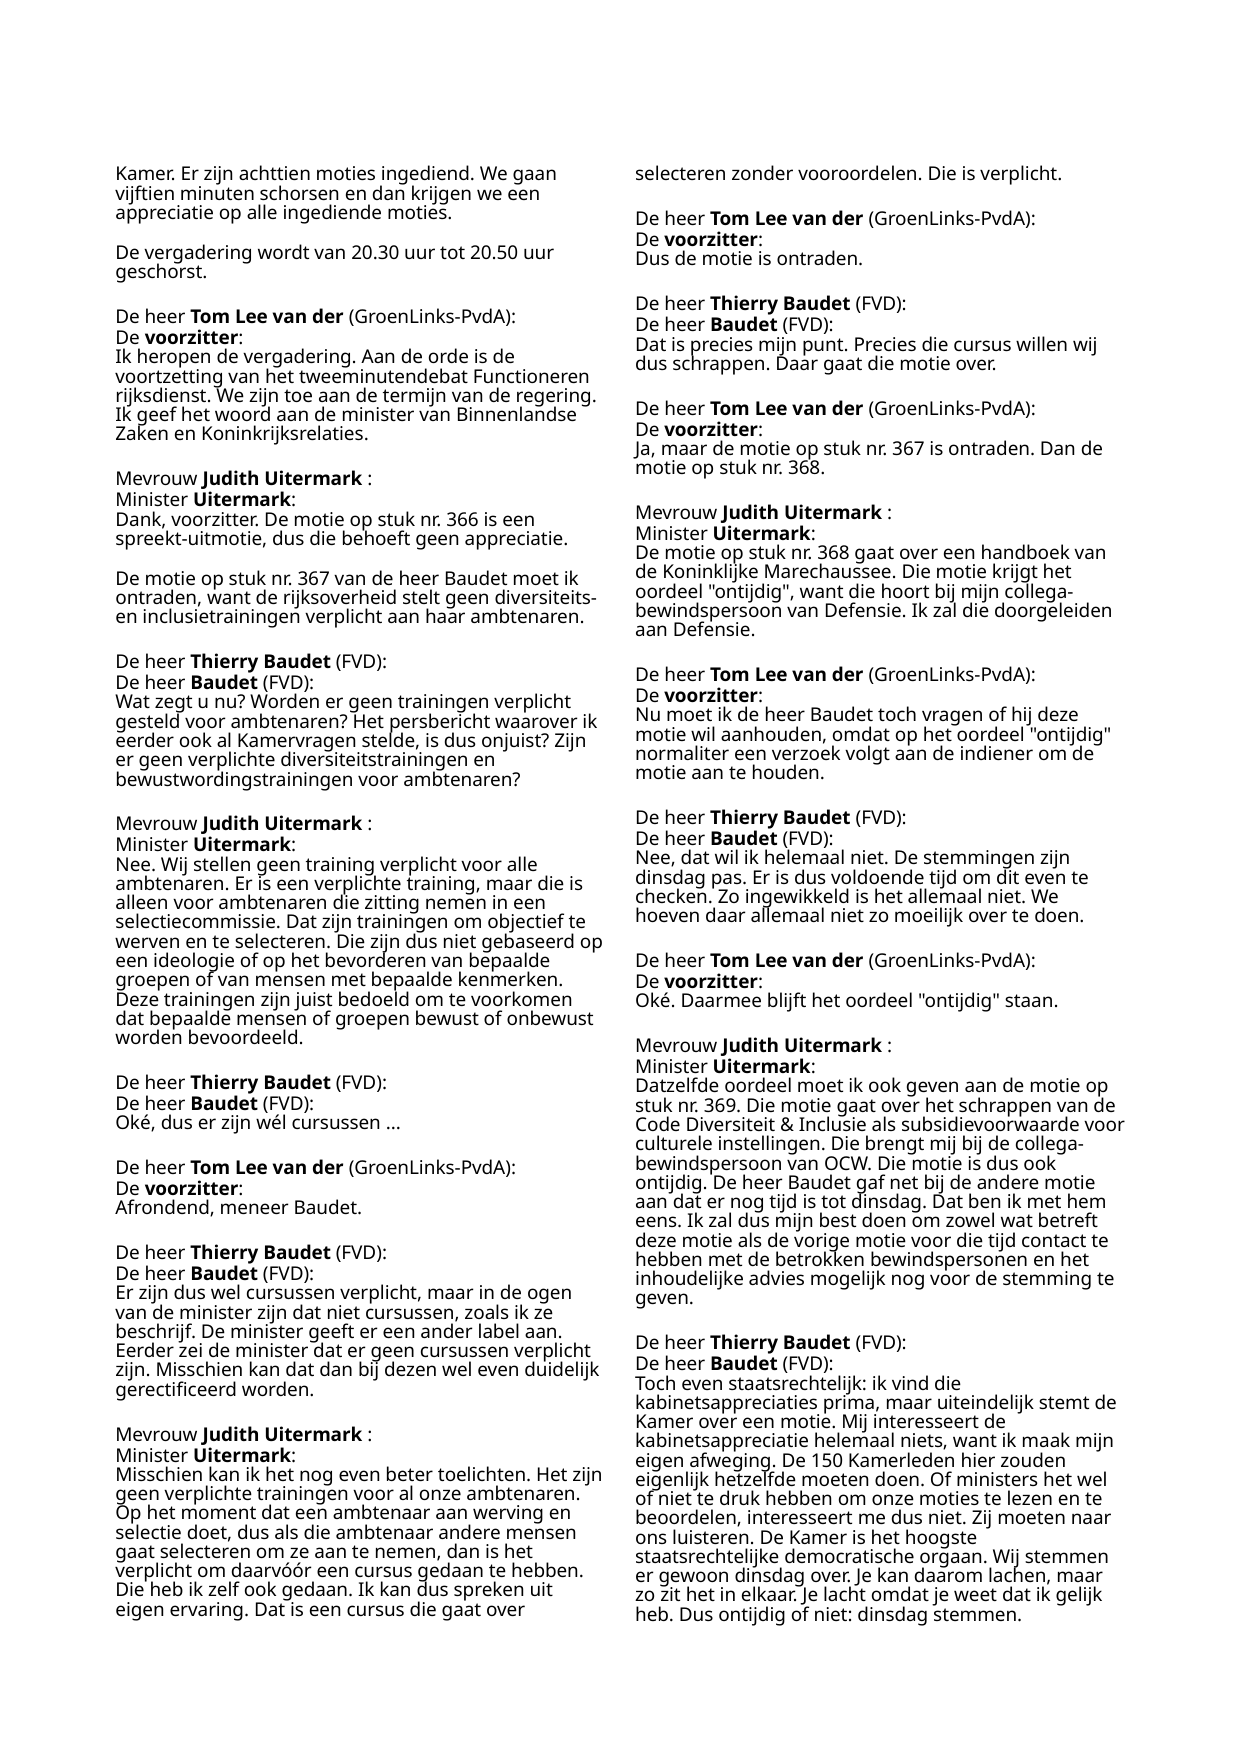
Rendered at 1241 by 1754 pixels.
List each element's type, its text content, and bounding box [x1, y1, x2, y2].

text Mevrouw Judith Uitermark : [115, 811, 605, 836]
text De voorzitter: [635, 687, 1125, 706]
text Nu moet ik de heer Baudet toch vragen of hij deze motie wil aanhouden, omdat op het oordeel "ontijdig" normaliter een verzoek volgt aan de indiener om de motie aan te houden. [635, 706, 1125, 783]
text De heer Baudet (FVD): [115, 674, 605, 693]
text Mevrouw Judith Uitermark : [635, 499, 1125, 525]
text De heer Tom Lee van der (GroenLinks-PvdA): [635, 947, 1125, 973]
text De heer Baudet (FVD): [115, 1095, 605, 1114]
text De heer Thierry Baudet (FVD): [115, 648, 605, 674]
text De heer Thierry Baudet (FVD): [635, 291, 1125, 316]
text De heer Thierry Baudet (FVD): [635, 804, 1125, 830]
text Afrondend, meneer Baudet. [115, 1199, 605, 1218]
text De heer Thierry Baudet (FVD): [635, 1329, 1125, 1355]
text De heer Baudet (FVD): [635, 830, 1125, 849]
text De heer Baudet (FVD): [115, 1265, 605, 1284]
text De heer Tom Lee van der (GroenLinks-PvdA): [115, 303, 605, 329]
text selecteren zonder vooroordelen. Die is verplicht. [635, 165, 1125, 184]
text De voorzitter: [635, 231, 1125, 250]
text De voorzitter: [635, 421, 1125, 440]
text De heer Baudet (FVD): [635, 316, 1125, 336]
text De voorzitter: [115, 1180, 605, 1199]
text Mevrouw Judith Uitermark : [115, 1421, 605, 1447]
text Dank, voorzitter. De motie op stuk nr. 366 is een spreekt-uitmotie, dus die behoeft geen appreciatie. [115, 511, 605, 549]
text Minister Uitermark: [115, 836, 605, 856]
text Minister Uitermark: [115, 1447, 605, 1466]
text Er zijn dus wel cursussen verplicht, maar in de ogen van de minister zijn dat niet cursussen, zoals ik ze beschrijf. De minister geeft er een ander label aan. Eerder zei de minister dat er geen cursussen verplicht zijn. Misschien kan dat dan bij dezen wel even duidelijk gerectificeerd worden. [115, 1284, 605, 1400]
text Misschien kan ik het nog even beter toelichten. Het zijn geen verplichte trainingen voor al onze ambtenaren. Op het moment dat een ambtenaar aan werving en selectie doet, dus als die ambtenaar andere mensen gaat selecteren om ze aan te nemen, dan is het verplicht om daarvóór een cursus gedaan te hebben. Die heb ik zelf ook gedaan. Ik kan dus spreken uit eigen ervaring. Dat is een cursus die gaat over [115, 1466, 605, 1620]
text Toch even staatsrechtelijk: ik vind die kabinetsappreciaties prima, maar uiteindelijk stemt de Kamer over een motie. Mij interesseert de kabinetsappreciatie helemaal niets, want ik maak mijn eigen afweging. De 150 Kamerleden hier zouden eigenlijk hetzelfde moeten doen. Of ministers het wel of niet te druk hebben om onze moties te lezen en te beoordelen, interesseert me dus niet. Zij moeten naar ons luisteren. De Kamer is het hoogste staatsrechtelijke democratische orgaan. Wij stemmen er gewoon dinsdag over. Je kan daarom lachen, maar zo zit het in elkaar. Je lacht omdat je weet dat ik gelijk heb. Dus ontijdig of niet: dinsdag stemmen. [635, 1374, 1125, 1625]
text De heer Thierry Baudet (FVD): [115, 1069, 605, 1095]
text Mevrouw Judith Uitermark : [115, 466, 605, 491]
text Minister Uitermark: [635, 525, 1125, 544]
text De heer Tom Lee van der (GroenLinks-PvdA): [635, 205, 1125, 231]
text De vergadering wordt van 20.30 uur tot 20.50 uur geschorst. [115, 244, 605, 282]
text De voorzitter: [115, 329, 605, 348]
text De voorzitter: [635, 973, 1125, 992]
text De motie op stuk nr. 367 van de heer Baudet moet ik ontraden, want de rijksoverheid stelt geen diversiteits- en inclusietrainingen verplicht aan haar ambtenaren. [115, 570, 605, 628]
text Ik heropen de vergadering. Aan de orde is de voortzetting van het tweeminutendebat Functioneren rijksdienst. We zijn toe aan de termijn van de regering. Ik geef het woord aan de minister van Binnenlandse Zaken en Koninkrijksrelaties. [115, 348, 605, 445]
text Ja, maar de motie op stuk nr. 367 is ontraden. Dan de motie op stuk nr. 368. [635, 440, 1125, 478]
text Minister Uitermark: [115, 491, 605, 511]
text Nee. Wij stellen geen training verplicht voor alle ambtenaren. Er is een verplichte training, maar die is alleen voor ambtenaren die zitting nemen in een selectiecommissie. Dat zijn trainingen om objectief te werven en te selecteren. Die zijn dus niet gebaseerd op een ideologie of op het bevorderen van bepaalde groepen of van mensen met bepaalde kenmerken. Deze trainingen zijn juist bedoeld om te voorkomen dat bepaalde mensen of groepen bewust of onbewust worden bevoordeeld. [115, 856, 605, 1048]
text Mevrouw Judith Uitermark : [635, 1032, 1125, 1058]
text De heer Thierry Baudet (FVD): [115, 1239, 605, 1265]
text De heer Baudet (FVD): [635, 1355, 1125, 1374]
text Dat is precies mijn punt. Precies die cursus willen wij dus schrappen. Daar gaat die motie over. [635, 336, 1125, 374]
text Oké. Daarmee blijft het oordeel "ontijdig" staan. [635, 992, 1125, 1012]
text De heer Tom Lee van der (GroenLinks-PvdA): [115, 1154, 605, 1180]
text Nee, dat wil ik helemaal niet. De stemmingen zijn dinsdag pas. Er is dus voldoende tijd om dit even te checken. Zo ingewikkeld is het allemaal niet. We hoeven daar allemaal niet zo moeilijk over te doen. [635, 849, 1125, 926]
text Datzelfde oordeel moet ik ook geven aan de motie op stuk nr. 369. Die motie gaat over het schrappen van de Code Diversiteit & Inclusie als subsidievoorwaarde voor culturele instellingen. Die brengt mij bij de collega-bewindspersoon van OCW. Die motie is dus ook ontijdig. De heer Baudet gaf net bij de andere motie aan dat er nog tijd is tot dinsdag. Dat ben ik met hem eens. Ik zal dus mijn best doen om zowel wat betreft deze motie als de vorige motie voor die tijd contact te hebben met de betrokken bewindspersonen en het inhoudelijke advies mogelijk nog voor de stemming te geven. [635, 1077, 1125, 1309]
text Dus de motie is ontraden. [635, 250, 1125, 270]
text De motie op stuk nr. 368 gaat over een handboek van de Koninklijke Marechaussee. Die motie krijgt het oordeel "ontijdig", want die hoort bij mijn collega-bewindspersoon van Defensie. Ik zal die doorgeleiden aan Defensie. [635, 544, 1125, 641]
text Kamer. Er zijn achttien moties ingediend. We gaan vijftien minuten schorsen en dan krijgen we een appreciatie op alle ingediende moties. [115, 165, 605, 223]
text De heer Tom Lee van der (GroenLinks-PvdA): [635, 395, 1125, 421]
text Oké, dus er zijn wél cursussen ... [115, 1114, 605, 1133]
text Minister Uitermark: [635, 1058, 1125, 1077]
text De heer Tom Lee van der (GroenLinks-PvdA): [635, 661, 1125, 687]
text Wat zegt u nu? Worden er geen trainingen verplicht gesteld voor ambtenaren? Het persbericht waarover ik eerder ook al Kamervragen stelde, is dus onjuist? Zijn er geen verplichte diversiteitstrainingen en bewustwordingstrainingen voor ambtenaren? [115, 693, 605, 790]
